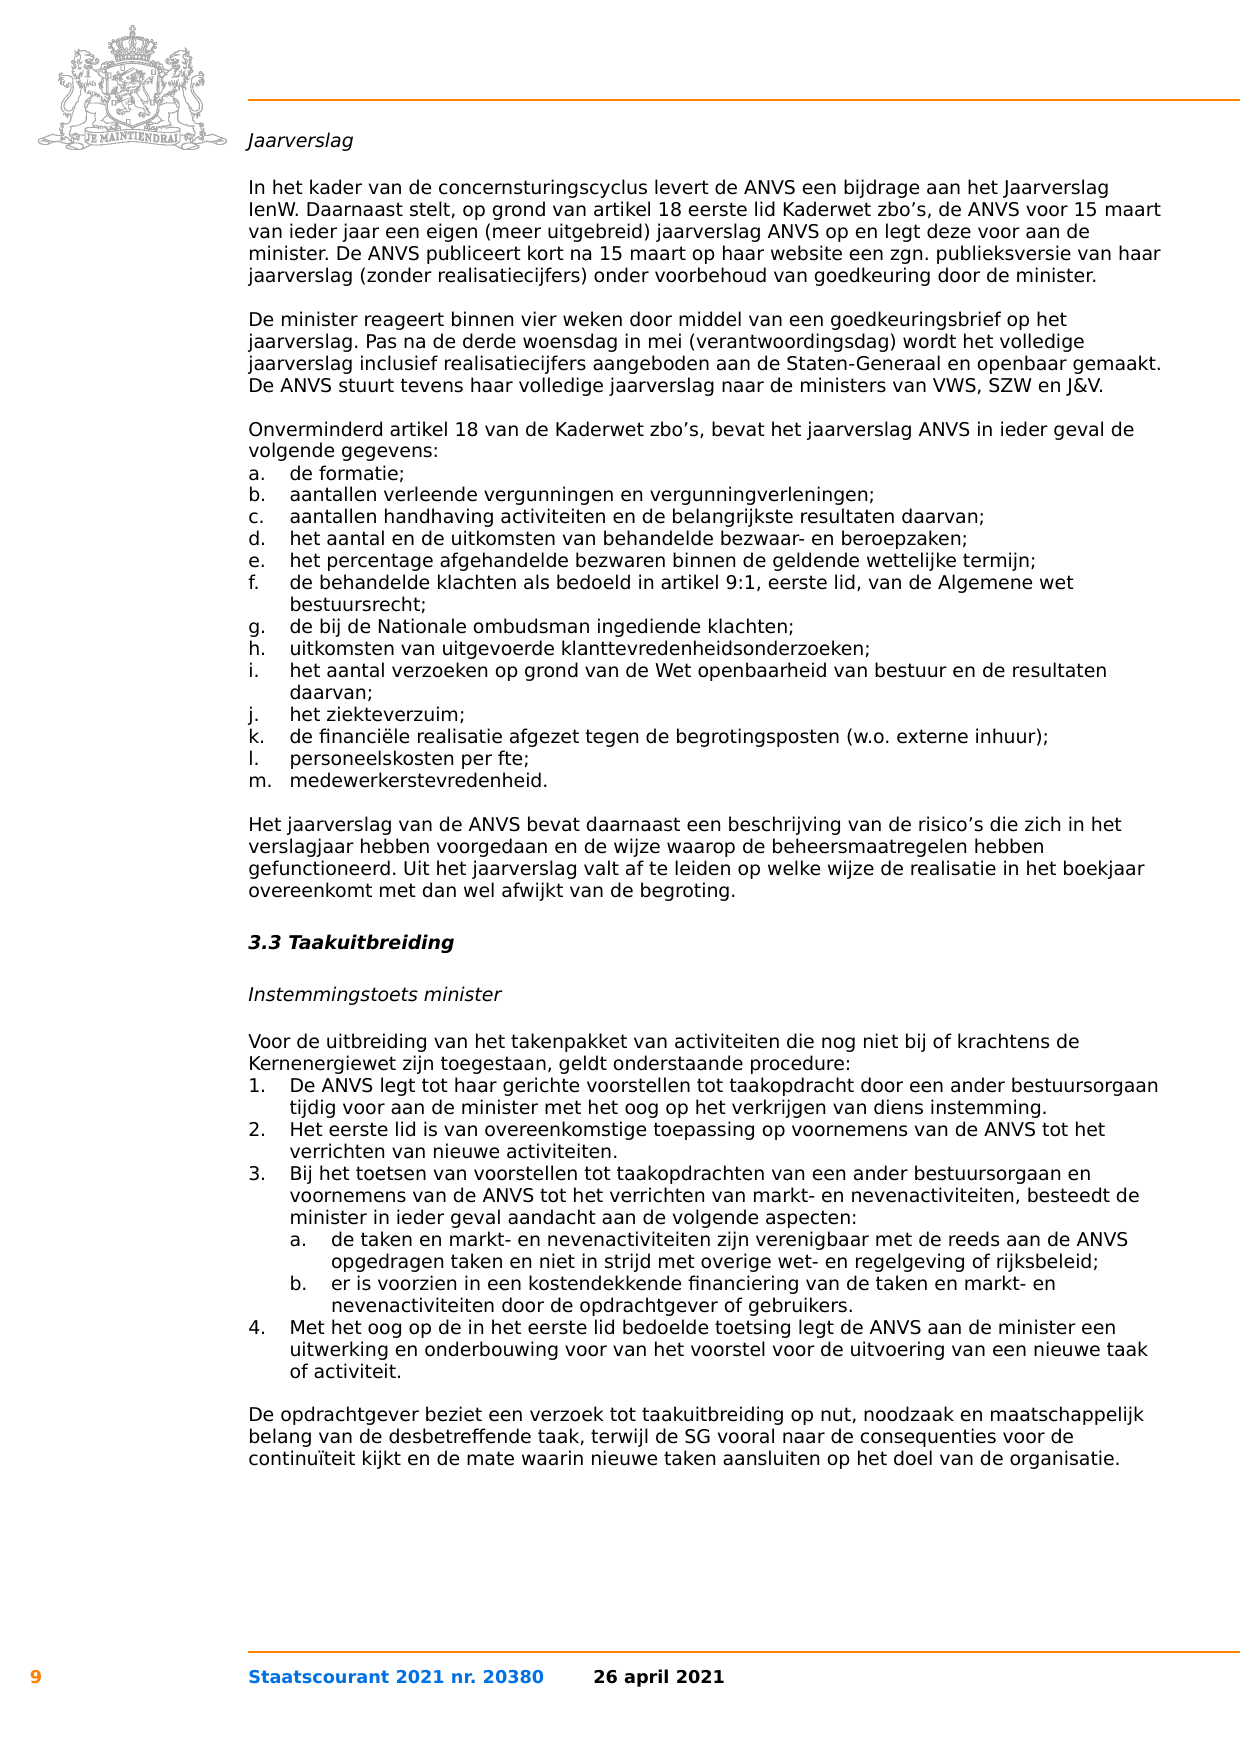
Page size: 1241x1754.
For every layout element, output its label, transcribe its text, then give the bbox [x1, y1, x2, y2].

text a. de formatie; [248, 462, 1163, 484]
picture [38, 25, 227, 150]
text a. de taken en markt- en nevenactiviteiten zijn verenigbaar met de reeds aan de ANVS opgedragen taken en niet in strijd met overige wet- en regelgeving of rijksbeleid; [289, 1229, 1163, 1273]
subtitle Jaarverslag [248, 130, 1163, 152]
subtitle Instemmingstoets minister [248, 984, 1163, 1006]
text j. het ziekteverzuim; [248, 704, 1163, 726]
text Voor de uitbreiding van het takenpakket van activiteiten die nog niet bij of krachtens de Kernenergiewet zijn toegestaan, geldt onderstaande procedure: [248, 1031, 1163, 1075]
text Onverminderd artikel 18 van de Kaderwet zbo’s, bevat het jaarverslag ANVS in ieder geval de volgende gegevens: [248, 418, 1163, 462]
text De minister reageert binnen vier weken door middel van een goedkeuringsbrief op het jaarverslag. Pas na de derde woensdag in mei (verantwoordingsdag) wordt het volledige jaarverslag inclusief realisatiecijfers aangeboden aan de Staten-Generaal en openbaar gemaakt. [248, 309, 1163, 374]
text 1. De ANVS legt tot haar gerichte voorstellen tot taakopdracht door een ander bestuursorgaan tijdig voor aan de minister met het oog op het verkrijgen van diens instemming. [248, 1075, 1163, 1119]
text g. de bij de Nationale ombudsman ingediende klachten; [248, 616, 1163, 638]
text d. het aantal en de uitkomsten van behandelde bezwaar- en beroepzaken; [248, 528, 1163, 550]
subtitle 3.3 Taakuitbreiding [248, 932, 1163, 954]
text De ANVS stuurt tevens haar volledige jaarverslag naar de ministers van VWS, SZW en J&V. [248, 374, 1163, 397]
text De opdrachtgever beziet een verzoek tot taakuitbreiding op nut, noodzaak en maatschappelijk belang van de desbetreffende taak, terwijl de SG vooral naar de consequenties voor de continuïteit kijkt en de mate waarin nieuwe taken aansluiten op het doel van de organisatie. [248, 1404, 1163, 1470]
text m. medewerkerstevredenheid. [248, 770, 1163, 792]
text b. er is voorzien in een kostendekkende financiering van de taken en markt- en nevenactiviteiten door de opdrachtgever of gebruikers. [289, 1273, 1163, 1317]
text b. aantallen verleende vergunningen en vergunningverleningen; [248, 484, 1163, 506]
text Het jaarverslag van de ANVS bevat daarnaast een beschrijving van de risico’s die zich in het verslagjaar hebben voorgedaan en de wijze waarop de beheersmaatregelen hebben gefunctioneerd. Uit het jaarverslag valt af te leiden op welke wijze de realisatie in het boekjaar overeenkomt met dan wel afwijkt van de begroting. [248, 814, 1163, 902]
text 3. Bij het toetsen van voorstellen tot taakopdrachten van een ander bestuursorgaan en voornemens van de ANVS tot het verrichten van markt- en nevenactiviteiten, besteedt de minister in ieder geval aandacht aan de volgende aspecten: [248, 1163, 1163, 1229]
text f. de behandelde klachten als bedoeld in artikel 9:1, eerste lid, van de Algemene wet bestuursrecht; [248, 572, 1163, 616]
text 2. Het eerste lid is van overeenkomstige toepassing op voornemens van de ANVS tot het verrichten van nieuwe activiteiten. [248, 1119, 1163, 1163]
text k. de financiële realisatie afgezet tegen de begrotingsposten (w.o. externe inhuur); [248, 726, 1163, 748]
text c. aantallen handhaving activiteiten en de belangrijkste resultaten daarvan; [248, 506, 1163, 528]
text i. het aantal verzoeken op grond van de Wet openbaarheid van bestuur en de resultaten daarvan; [248, 660, 1163, 704]
text h. uitkomsten van uitgevoerde klanttevredenheidsonderzoeken; [248, 638, 1163, 660]
text e. het percentage afgehandelde bezwaren binnen de geldende wettelijke termijn; [248, 550, 1163, 572]
text In het kader van de concernsturingscyclus levert de ANVS een bijdrage aan het Jaarverslag IenW. Daarnaast stelt, op grond van artikel 18 eerste lid Kaderwet zbo’s, de ANVS voor 15 maart van ieder jaar een eigen (meer uitgebreid) jaarverslag ANVS op en legt deze voor aan de minister. De ANVS publiceert kort na 15 maart op haar website een zgn. publieksversie van haar jaarverslag (zonder realisatiecijfers) onder voorbehoud van goedkeuring door de minister. [248, 177, 1163, 287]
text 4. Met het oog op de in het eerste lid bedoelde toetsing legt de ANVS aan de minister een uitwerking en onderbouwing voor van het voorstel voor de uitvoering van een nieuwe taak of activiteit. [248, 1317, 1163, 1382]
text l. personeelskosten per fte; [248, 748, 1163, 770]
